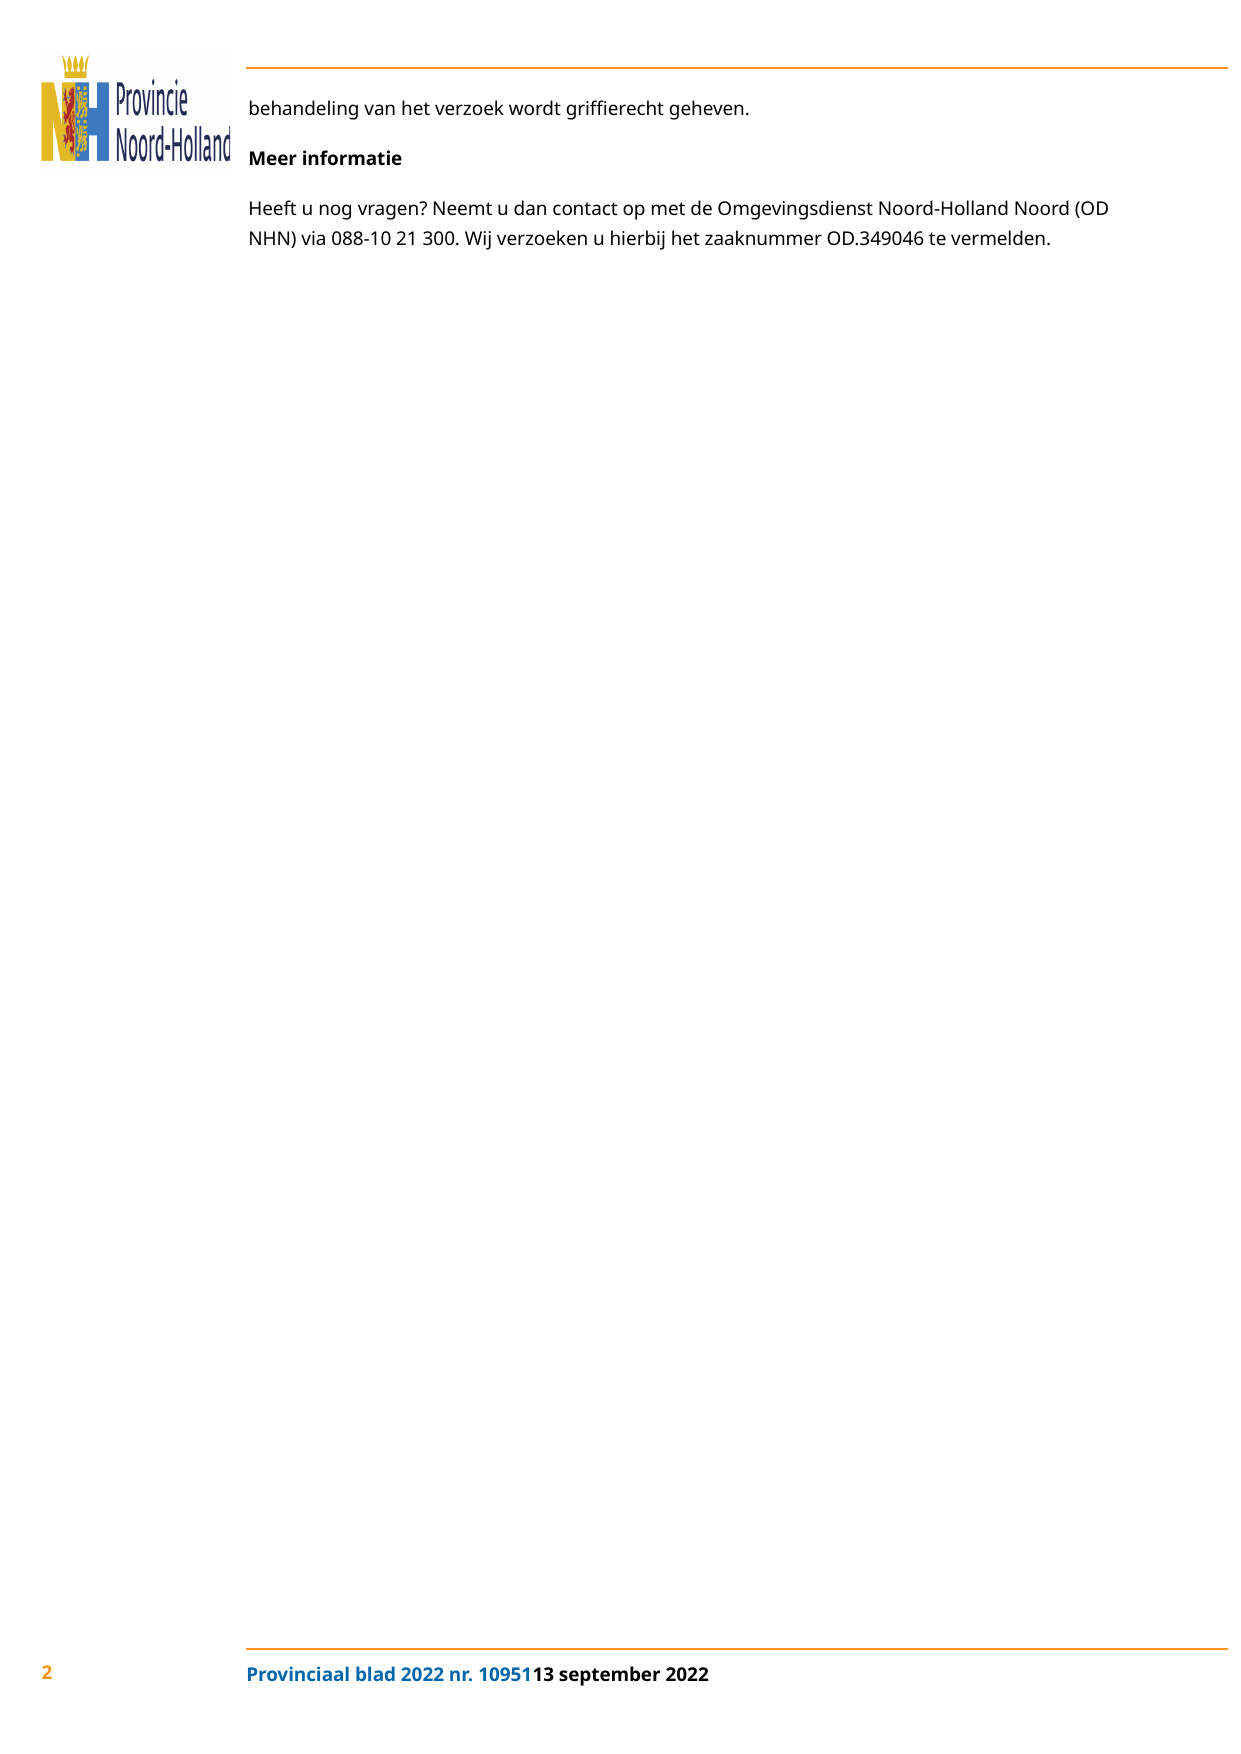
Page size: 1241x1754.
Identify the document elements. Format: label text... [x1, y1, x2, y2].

text Meer informatie [248, 145, 1152, 171]
picture [41, 47, 231, 172]
text Heeft u nog vragen? Neemt u dan contact op met de Omgevingsdienst Noord-Holland Noord (OD NHN) via 088-10 21 300. Wij verzoeken u hierbij het zaaknummer OD.349046 te vermelden. [248, 196, 1152, 251]
text behandeling van het verzoek wordt griffierecht geheven. [248, 95, 1152, 121]
